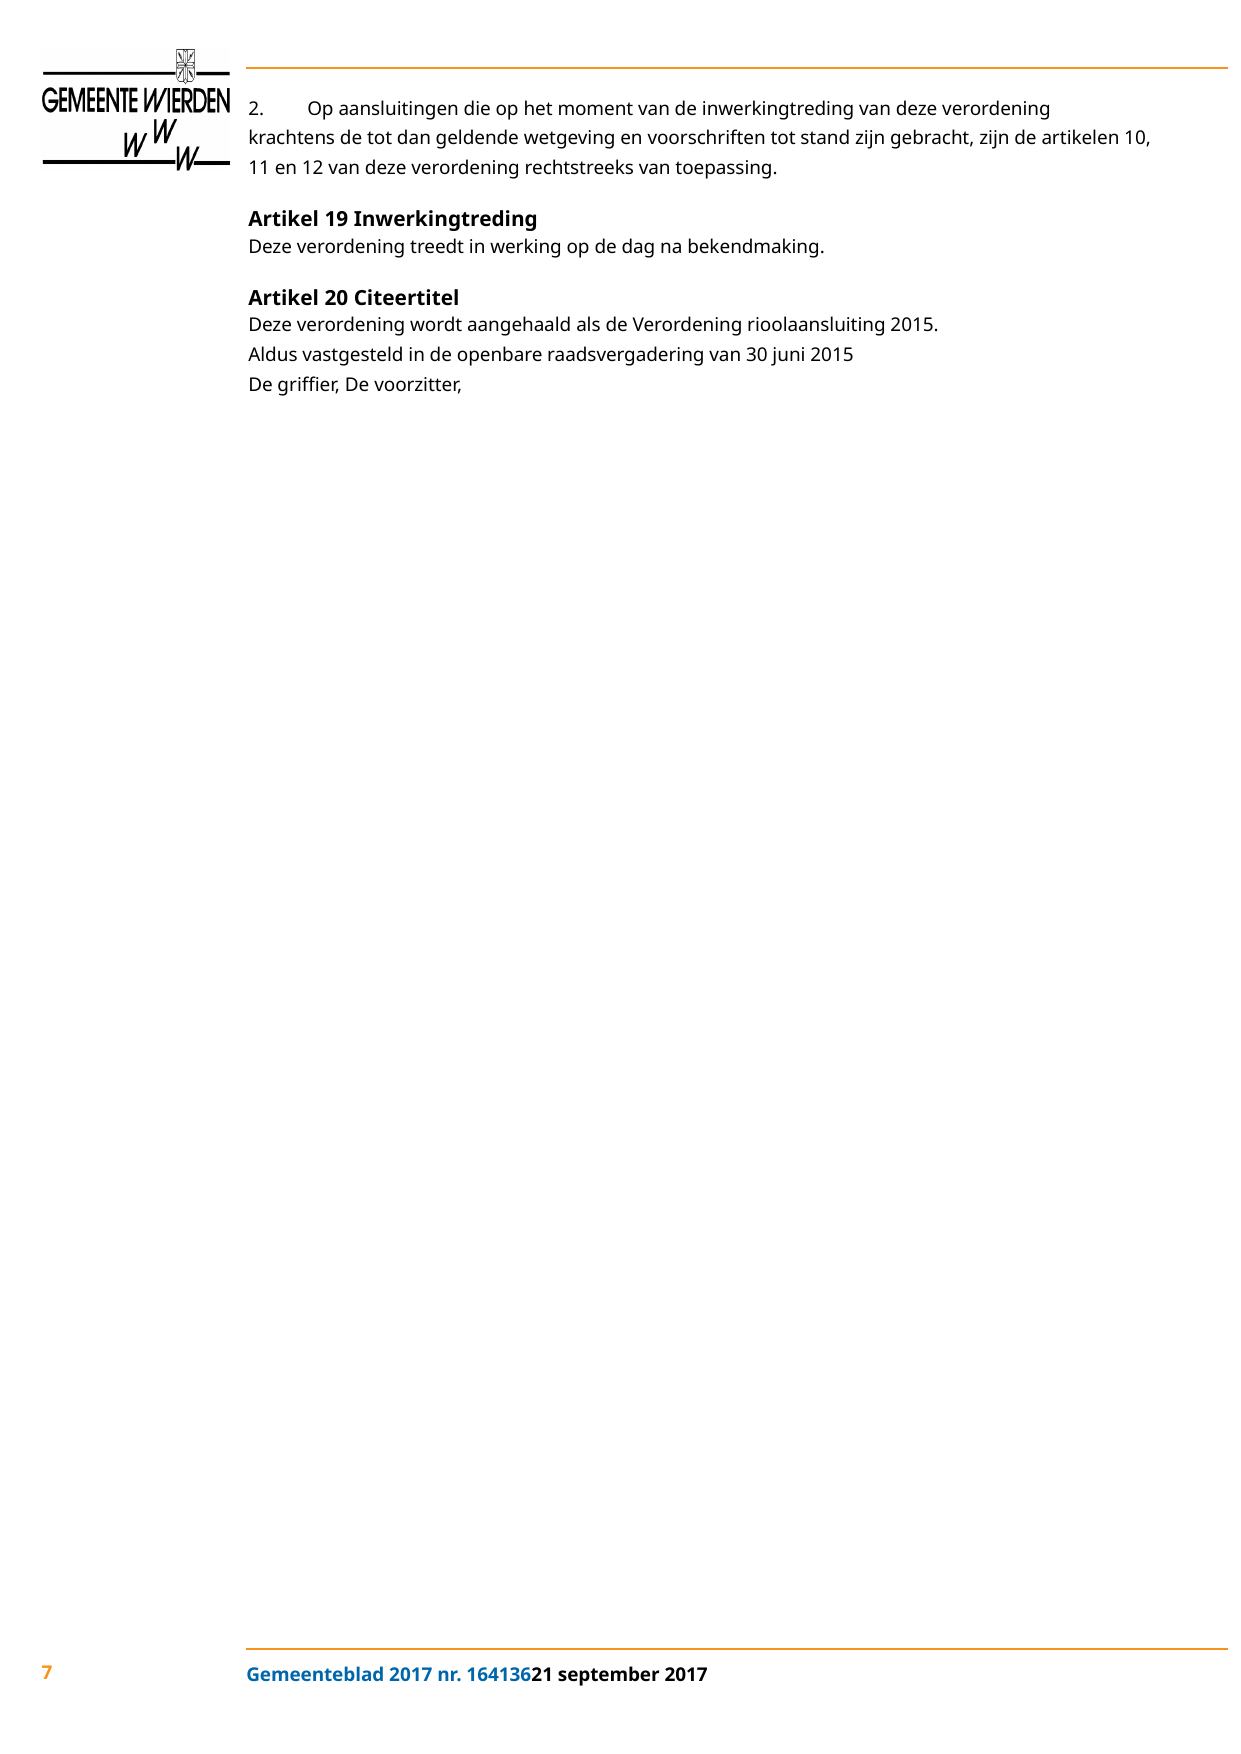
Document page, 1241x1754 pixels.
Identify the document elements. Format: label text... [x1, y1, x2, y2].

text krachtens de tot dan geldende wetgeving en voorschriften tot stand zijn gebracht, zijn de artikelen 10, 11 en 12 van deze verordening rechtstreeks van toepassing. [248, 124, 1152, 180]
picture [41, 47, 231, 172]
text Artikel 19 Inwerkingtreding [248, 204, 1152, 233]
text Aldus vastgesteld in de openbare raadsvergadering van 30 juni 2015 [248, 341, 1152, 367]
text De griffier, De voorzitter, [248, 371, 1152, 397]
text Deze verordening treedt in werking op de dag na bekendmaking. [248, 233, 1152, 258]
text Deze verordening wordt aangehaald als de Verordening rioolaansluiting 2015. [248, 312, 1152, 337]
list Op aansluitingen die op het moment van de inwerkingtreding van deze verordening [248, 95, 1152, 121]
text Artikel 20 Citeertitel [248, 283, 1152, 312]
